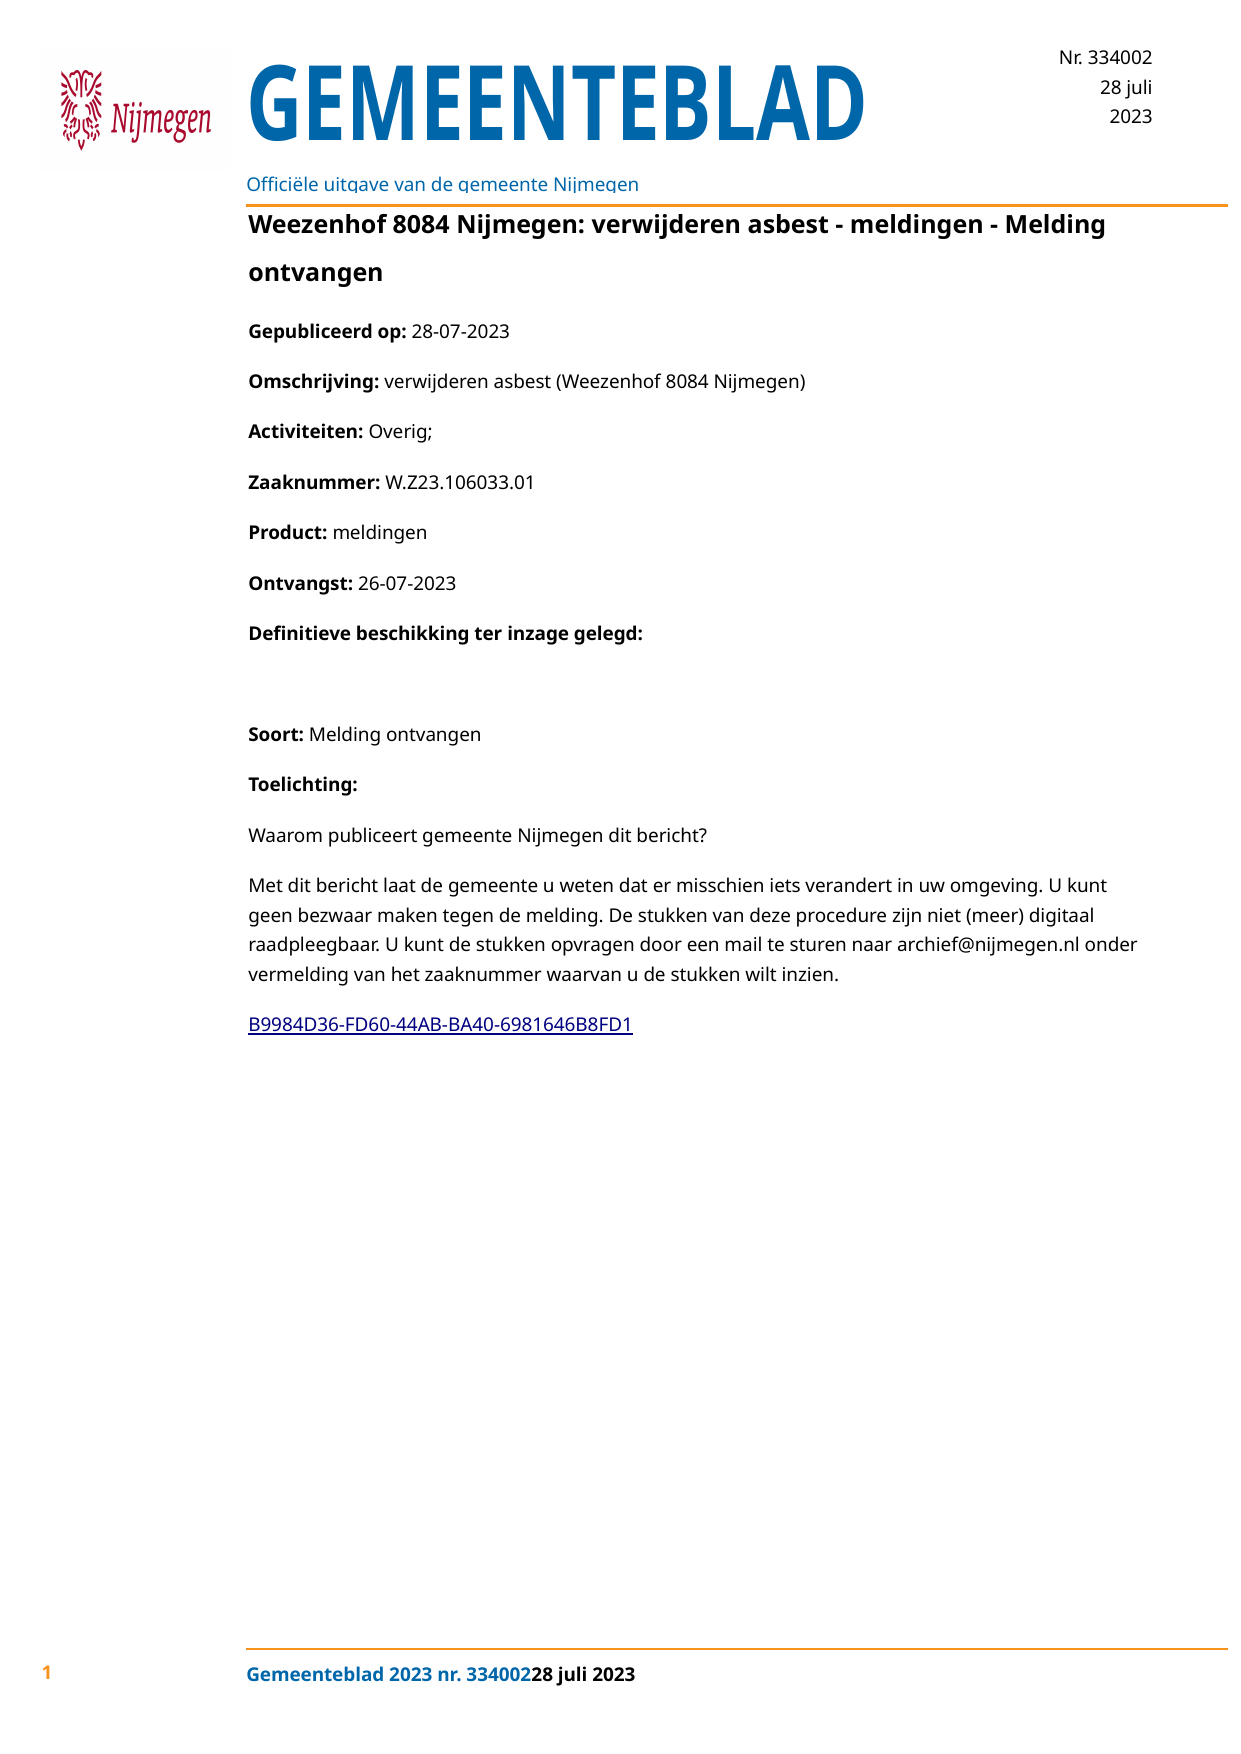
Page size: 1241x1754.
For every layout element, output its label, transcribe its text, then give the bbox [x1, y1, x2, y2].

picture [41, 47, 231, 172]
text Met dit bericht laat de gemeente u weten dat er misschien iets verandert in uw omgeving. U kunt geen bezwaar maken tegen de melding. De stukken van deze procedure zijn niet (meer) digitaal raadpleegbaar. U kunt de stukken opvragen door een mail te sturen naar archief@nijmegen.nl onder vermelding van het zaaknummer waarvan u de stukken wilt inzien. [248, 872, 1152, 987]
text Gepubliceerd op: 28-07-2023 [248, 318, 1152, 344]
text B9984D36-FD60-44AB-BA40-6981646B8FD1 [248, 1012, 1152, 1037]
text Activiteiten: Overig; [248, 419, 1152, 444]
text Waarom publiceert gemeente Nijmegen dit bericht? [248, 822, 1152, 848]
text Product: meldingen [248, 519, 1152, 545]
text Zaaknummer: W.Z23.106033.01 [248, 469, 1152, 495]
text Soort: Melding ontvangen [248, 721, 1152, 747]
text Omschrijving: verwijderen asbest (Weezenhof 8084 Nijmegen) [248, 368, 1152, 394]
text Weezenhof 8084 Nijmegen: verwijderen asbest - meldingen - Melding ontvangen [248, 207, 1152, 288]
text Ontvangst: 26-07-2023 [248, 570, 1152, 596]
text Definitieve beschikking ter inzage gelegd: [248, 620, 1152, 646]
text Toelichting: [248, 772, 1152, 797]
